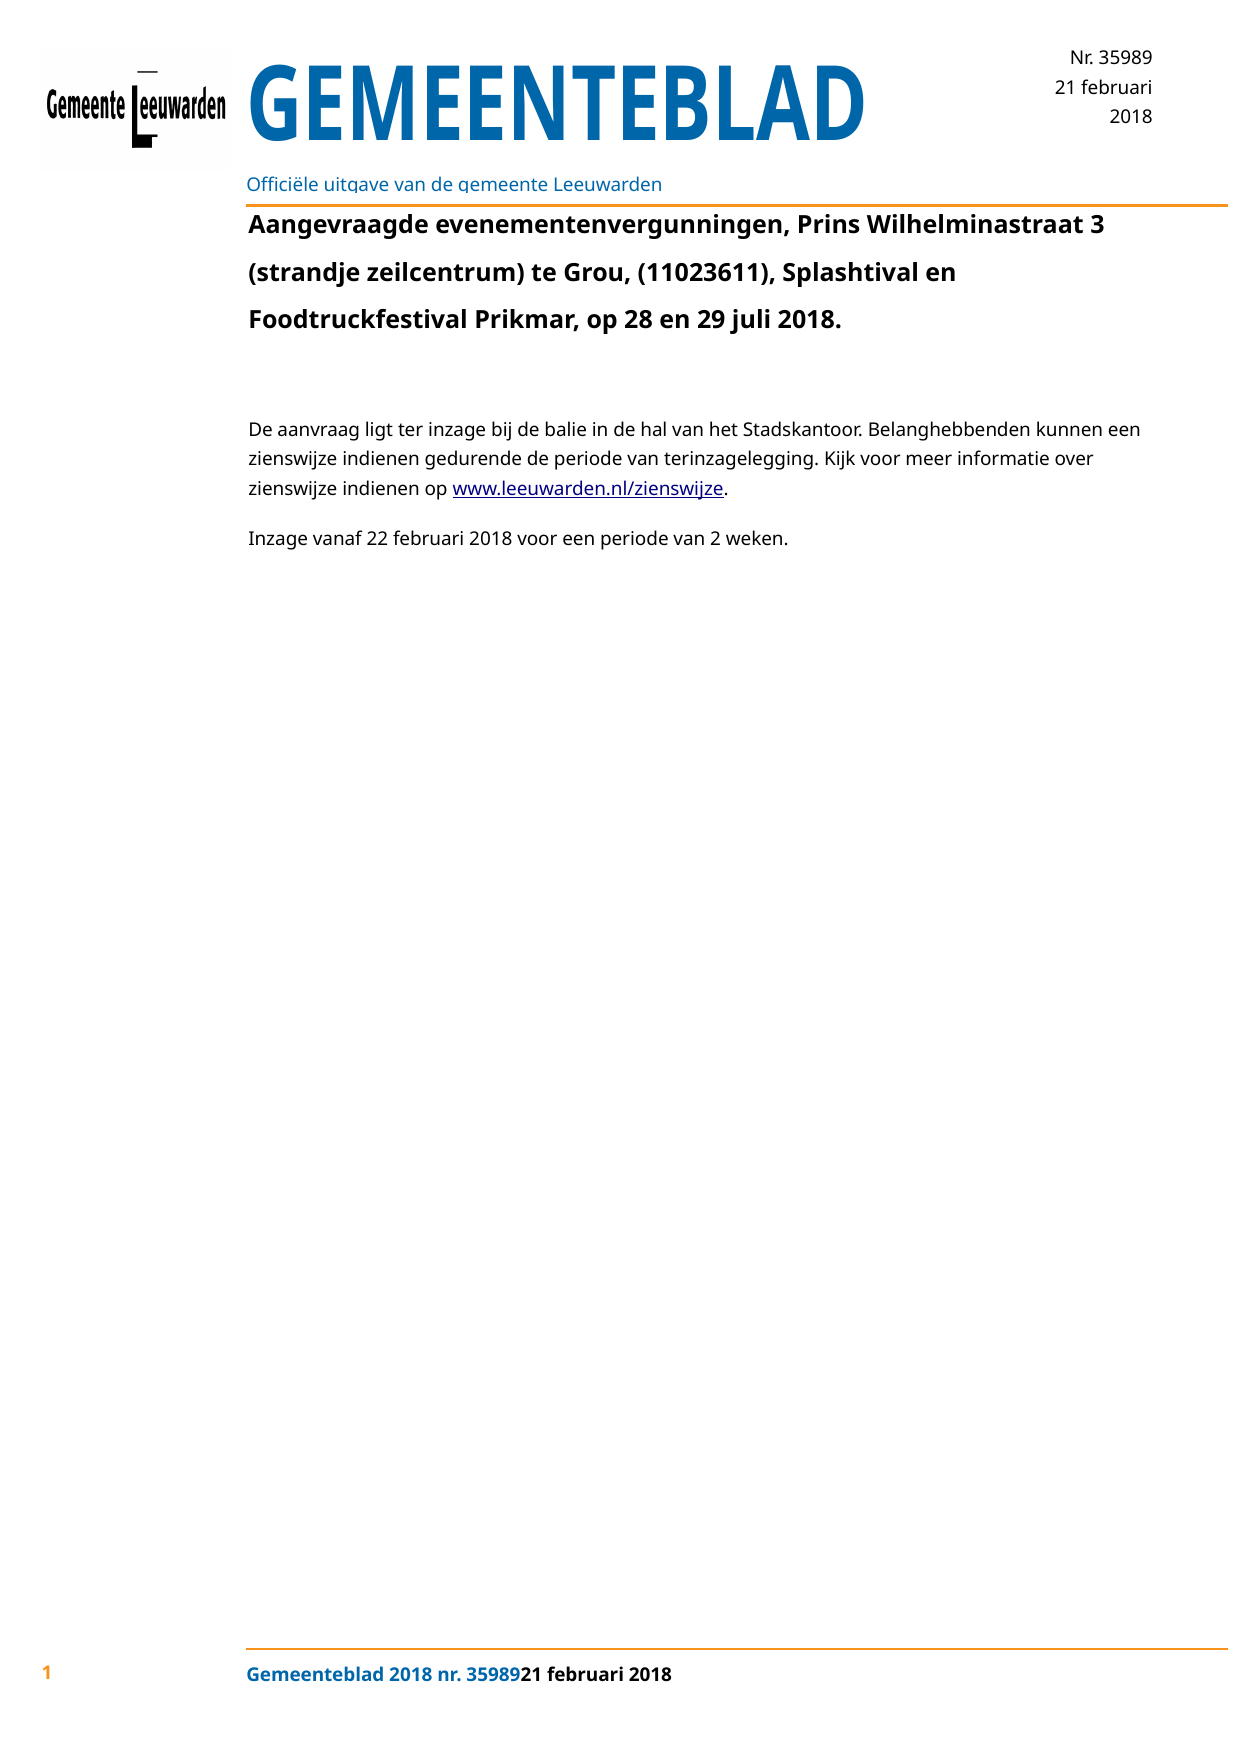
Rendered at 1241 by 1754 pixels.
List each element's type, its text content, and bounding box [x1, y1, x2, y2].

picture [41, 47, 231, 172]
text De aanvraag ligt ter inzage bij de balie in de hal van het Stadskantoor. Belanghebbenden kunnen een zienswijze indienen gedurende de periode van terinzagelegging. Kijk voor meer informatie over zienswijze indienen op www.leeuwarden.nl/zienswijze. [248, 416, 1152, 501]
text Aangevraagde evenementenvergunningen, Prins Wilhelminastraat 3 (strandje zeilcentrum) te Grou, (11023611), Splashtival en Foodtruckfestival Prikmar, op 28 en 29 juli 2018. [248, 207, 1152, 336]
text Inzage vanaf 22 februari 2018 voor een periode van 2 weken. [248, 526, 1152, 551]
